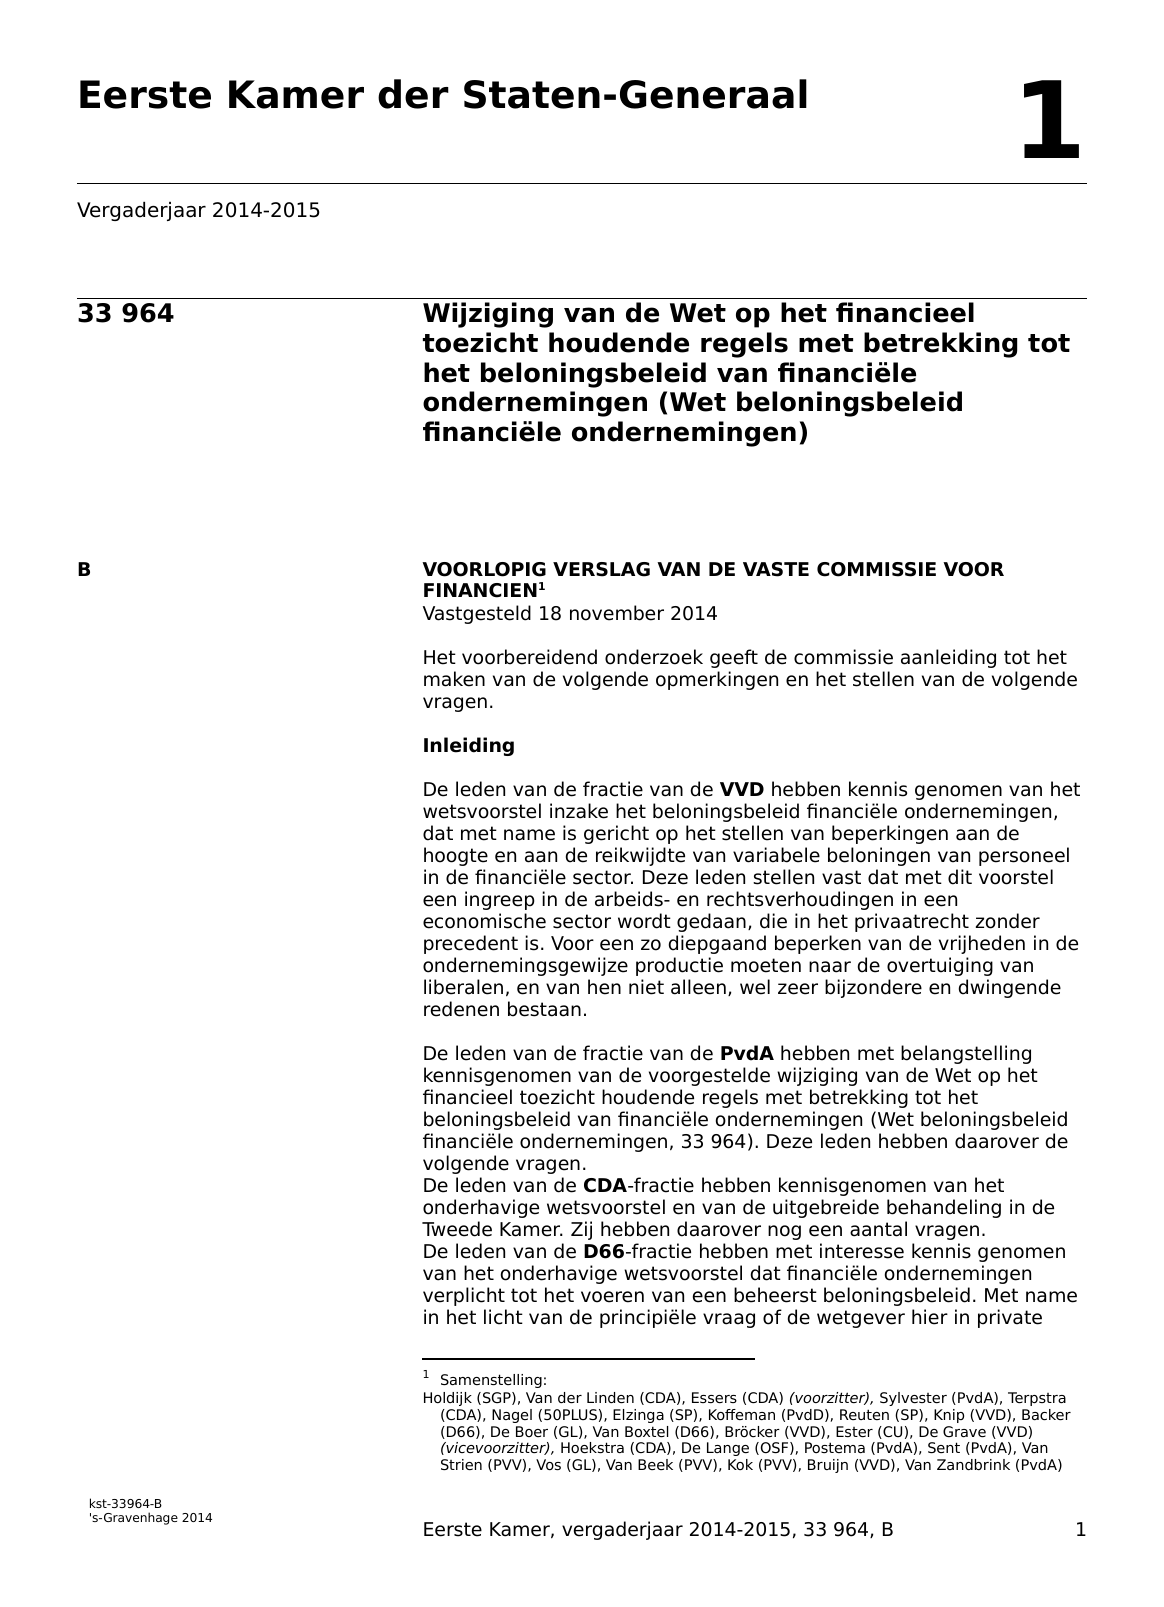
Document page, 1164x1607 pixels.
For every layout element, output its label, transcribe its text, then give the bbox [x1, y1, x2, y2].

text kst-33964-B [88, 1497, 323, 1511]
text Het voorbereidend onderzoek geeft de commissie aanleiding tot het maken van de volgende opmerkingen en het stellen van de volgende vragen. [422, 647, 1087, 712]
text De leden van de fractie van de VVD hebben kennis genomen van het wetsvoorstel inzake het beloningsbeleid financiële ondernemingen, dat met name is gericht op het stellen van beperkingen aan de hoogte en aan de reikwijdte van variabele beloningen van personeel in de financiële sector. Deze leden stellen vast dat met dit voorstel een ingreep in de arbeids- en rechtsverhoudingen in een economische sector wordt gedaan, die in het privaatrecht zonder precedent is. Voor een zo diepgaand beperken van de vrijheden in de ondernemingsgewijze productie moeten naar de overtuiging van liberalen, en van hen niet alleen, wel zeer bijzondere en dwingende redenen bestaan. [422, 779, 1087, 1021]
table_header Eerste Kamer der Staten-Generaal [77, 59, 886, 183]
text De leden van de CDA-fractie hebben kennisgenomen van het onderhavige wetsvoorstel en van de uitgebreide behandeling in de Tweede Kamer. Zij hebben daarover nog een aantal vragen. [422, 1175, 1087, 1241]
text De leden van de fractie van de PvdA hebben met belangstelling kennisgenomen van de voorgestelde wijziging van de Wet op het financieel toezicht houdende regels met betrekking tot het beloningsbeleid van financiële ondernemingen (Wet beloningsbeleid financiële ondernemingen, 33 964). Deze leden hebben daarover de volgende vragen. [422, 1043, 1087, 1175]
table_cell Vergaderjaar 2014-2015 [77, 184, 1087, 298]
table_header 1 [886, 59, 1087, 183]
subtitle B VOORLOPIG VERSLAG VAN DE VASTE COMMISSIE VOOR FINANCIEN [77, 558, 1087, 602]
subtitle Inleiding [422, 735, 1087, 757]
text Samenstelling: [422, 1368, 1087, 1390]
text 's-Gravenhage 2014 [88, 1511, 323, 1525]
text De leden van de D66-fractie hebben met interesse kennis genomen van het onderhavige wetsvoorstel dat financiële ondernemingen verplicht tot het voeren van een beheerst beloningsbeleid. Met name in het licht van de principiële vraag of de wetgever hier in private [422, 1241, 1087, 1328]
text Vastgesteld 18 november 2014 [422, 602, 1087, 624]
subtitle 33 964 Wijziging van de Wet op het financieel toezicht houdende regels met betrekking tot het beloningsbeleid van financiële ondernemingen (Wet beloningsbeleid financiële ondernemingen) [77, 299, 1087, 447]
text Holdijk (SGP), Van der Linden (CDA), Essers (CDA) (voorzitter), Sylvester (PvdA), Terpstra (CDA), Nagel (50PLUS), Elzinga (SP), Koffeman (PvdD), Reuten (SP), Knip (VVD), Backer (D66), De Boer (GL), Van Boxtel (D66), Bröcker (VVD), Ester (CU), De Grave (VVD) (vicevoorzitter), Hoekstra (CDA), De Lange (OSF), Postema (PvdA), Sent (PvdA), Van Strien (PVV), Vos (GL), Van Beek (PVV), Kok (PVV), Bruijn (VVD), Van Zandbrink (PvdA) [422, 1390, 1087, 1474]
